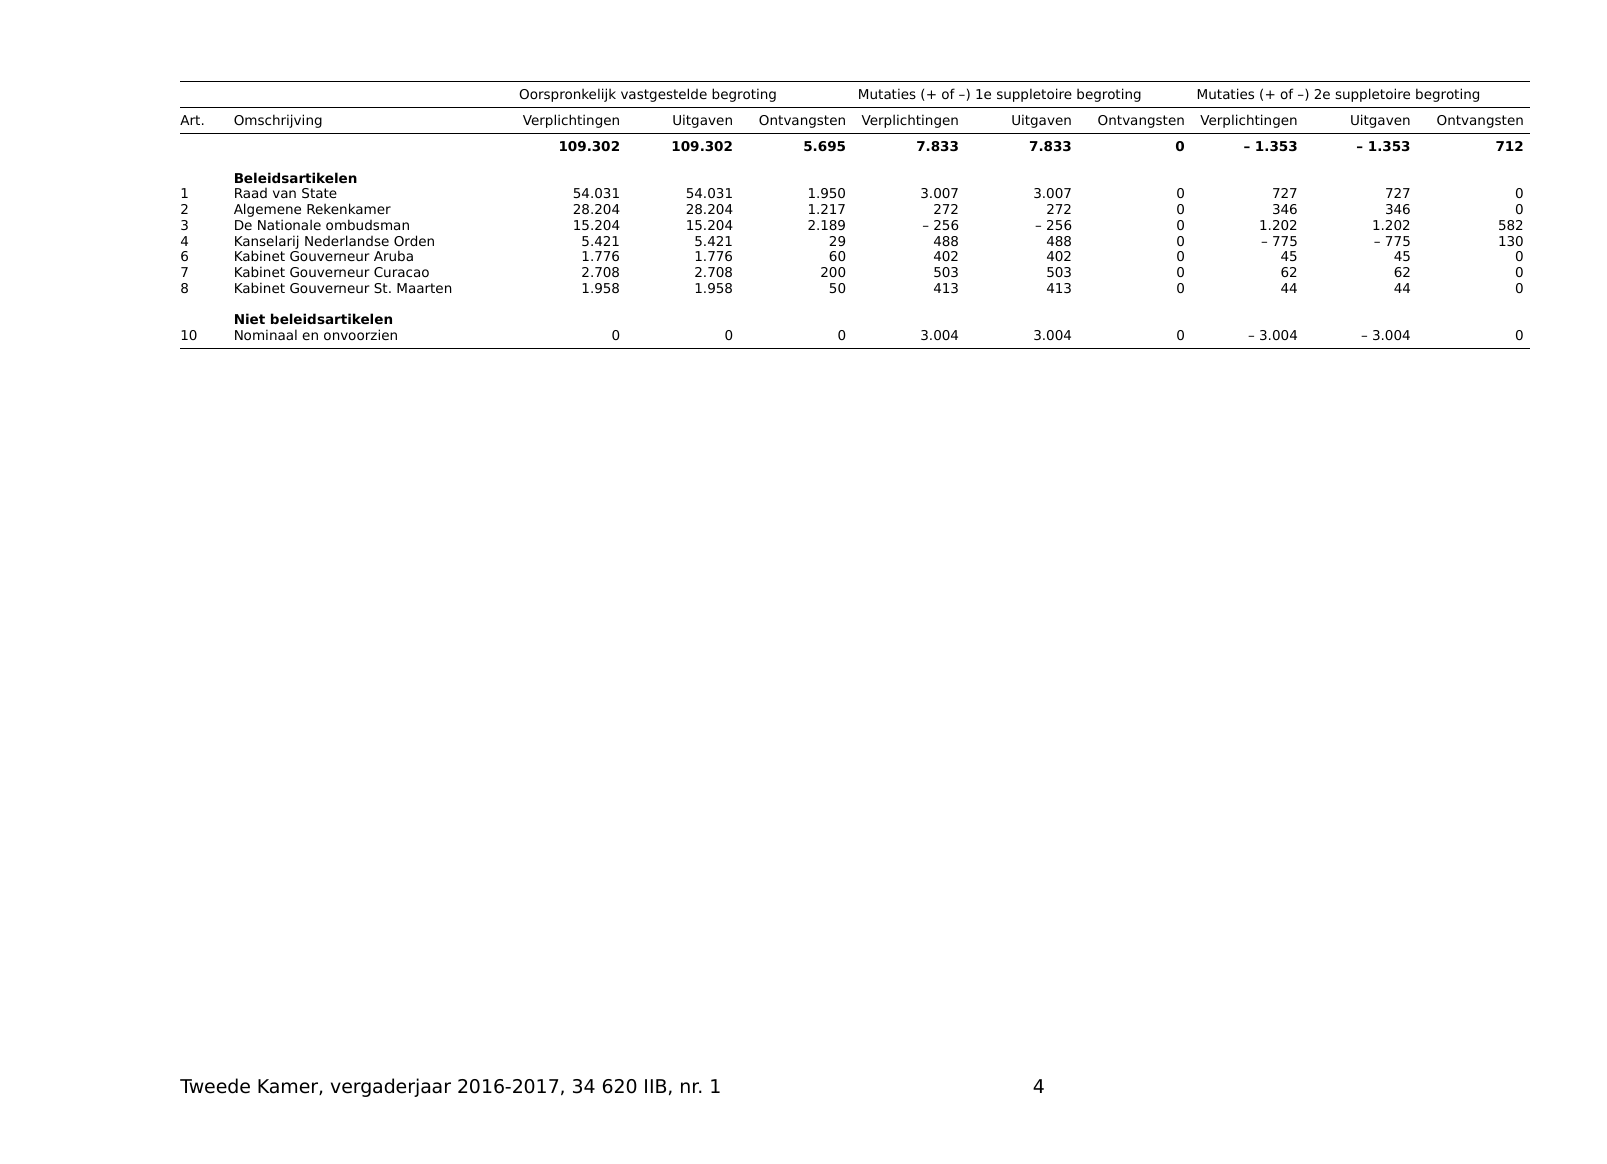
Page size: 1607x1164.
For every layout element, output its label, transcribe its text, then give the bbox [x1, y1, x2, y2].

table_cell 54.031 [513, 186, 626, 202]
table_cell Nominaal en onvoorzien [228, 328, 513, 348]
table_cell [1191, 170, 1303, 186]
table_cell [626, 170, 739, 186]
table_cell 1.958 [626, 281, 739, 296]
table_cell [180, 155, 228, 170]
table_cell 3 [180, 218, 228, 233]
table_cell 5.421 [513, 233, 626, 249]
table_cell 3.004 [965, 328, 1078, 348]
table_cell [739, 170, 852, 186]
table_cell [1304, 312, 1416, 328]
table_cell [180, 296, 228, 312]
table_cell [513, 296, 626, 312]
table_cell Ontvangsten [1078, 108, 1191, 133]
table_cell 1.950 [739, 186, 852, 202]
table_cell [228, 155, 513, 170]
table_cell 4 [180, 233, 228, 249]
table_cell [626, 296, 739, 312]
table_cell 0 [1416, 281, 1529, 296]
table_cell 0 [1416, 265, 1529, 281]
table_cell Kanselarij Nederlandse Orden [228, 233, 513, 249]
table_cell – 1.353 [1304, 134, 1416, 155]
table_cell [626, 312, 739, 328]
table_cell 0 [1078, 202, 1191, 218]
table_cell [1078, 170, 1191, 186]
table_cell [180, 312, 228, 328]
table_cell [739, 296, 852, 312]
table_cell 488 [852, 233, 965, 249]
table_cell 28.204 [626, 202, 739, 218]
table_cell 0 [1416, 249, 1529, 265]
table_cell 8 [180, 281, 228, 296]
table_cell 413 [965, 281, 1078, 296]
table_cell Verplichtingen [513, 108, 626, 133]
table_cell [1416, 155, 1529, 170]
table_cell 200 [739, 265, 852, 281]
table_cell 109.302 [513, 134, 626, 155]
table_cell 2.708 [626, 265, 739, 281]
table_cell [965, 296, 1078, 312]
table_cell 503 [965, 265, 1078, 281]
table_cell [626, 155, 739, 170]
table_cell 5.421 [626, 233, 739, 249]
table_cell Beleidsartikelen [228, 170, 513, 186]
table_cell Uitgaven [626, 108, 739, 133]
table_cell Art. [180, 108, 228, 133]
table_cell [965, 155, 1078, 170]
table_cell [1191, 296, 1303, 312]
table_cell 712 [1416, 134, 1529, 155]
table_cell 28.204 [513, 202, 626, 218]
table_cell – 3.004 [1304, 328, 1416, 348]
table_cell 0 [1078, 233, 1191, 249]
table_cell 0 [626, 328, 739, 348]
table_cell Verplichtingen [1191, 108, 1303, 133]
table_cell Verplichtingen [852, 108, 965, 133]
table_cell 3.007 [852, 186, 965, 202]
table_cell [1416, 296, 1529, 312]
table_cell [1078, 312, 1191, 328]
table_cell – 775 [1191, 233, 1303, 249]
table_header Mutaties (+ of –) 1e suppletoire begroting [852, 82, 1191, 107]
table_cell – 256 [965, 218, 1078, 233]
table_cell [965, 312, 1078, 328]
table_cell 10 [180, 328, 228, 348]
table_cell 7.833 [965, 134, 1078, 155]
table_cell 0 [1078, 249, 1191, 265]
table_cell 346 [1191, 202, 1303, 218]
table_cell 60 [739, 249, 852, 265]
table_cell [1191, 312, 1303, 328]
table_cell 15.204 [513, 218, 626, 233]
table_cell 130 [1416, 233, 1529, 249]
table_cell 1.776 [513, 249, 626, 265]
table_cell 0 [1078, 218, 1191, 233]
table_cell 2.189 [739, 218, 852, 233]
table_cell 1.776 [626, 249, 739, 265]
table_cell 45 [1304, 249, 1416, 265]
table_cell 346 [1304, 202, 1416, 218]
table_cell 1.958 [513, 281, 626, 296]
table_cell 2.708 [513, 265, 626, 281]
table_cell 727 [1191, 186, 1303, 202]
table_cell 0 [1416, 202, 1529, 218]
table_cell [228, 296, 513, 312]
table_cell 0 [1078, 328, 1191, 348]
table_cell 62 [1304, 265, 1416, 281]
table_cell 402 [852, 249, 965, 265]
table_cell 402 [965, 249, 1078, 265]
table_cell 54.031 [626, 186, 739, 202]
table_cell [513, 170, 626, 186]
table_cell 272 [852, 202, 965, 218]
table_cell – 3.004 [1191, 328, 1303, 348]
table_cell [513, 155, 626, 170]
table_cell – 1.353 [1191, 134, 1303, 155]
table_cell [852, 312, 965, 328]
table_cell 62 [1191, 265, 1303, 281]
table_cell 0 [739, 328, 852, 348]
table_cell 0 [513, 328, 626, 348]
table_header Oorspronkelijk vastgestelde begroting [513, 82, 852, 107]
table_header [228, 82, 513, 107]
table_cell 0 [1416, 186, 1529, 202]
table_cell [180, 170, 228, 186]
table_cell 1.202 [1304, 218, 1416, 233]
table_cell 727 [1304, 186, 1416, 202]
table_cell 2 [180, 202, 228, 218]
table_cell 503 [852, 265, 965, 281]
table_cell Ontvangsten [739, 108, 852, 133]
table_cell Uitgaven [965, 108, 1078, 133]
table_cell [1304, 170, 1416, 186]
table_cell 7 [180, 265, 228, 281]
table_cell [1191, 155, 1303, 170]
table_cell 5.695 [739, 134, 852, 155]
table_cell [852, 155, 965, 170]
table_cell [1304, 296, 1416, 312]
table_cell 7.833 [852, 134, 965, 155]
table_cell 582 [1416, 218, 1529, 233]
table_cell [852, 296, 965, 312]
table_cell [180, 134, 228, 155]
table_cell 44 [1304, 281, 1416, 296]
table_cell 0 [1078, 281, 1191, 296]
table_cell Ontvangsten [1416, 108, 1529, 133]
table_header Mutaties (+ of –) 2e suppletoire begroting [1191, 82, 1529, 107]
table_cell De Nationale ombudsman [228, 218, 513, 233]
table_cell 0 [1416, 328, 1529, 348]
table_cell 45 [1191, 249, 1303, 265]
table_cell [1416, 312, 1529, 328]
table_cell 272 [965, 202, 1078, 218]
table_cell Raad van State [228, 186, 513, 202]
table_cell Kabinet Gouverneur St. Maarten [228, 281, 513, 296]
table_cell Niet beleidsartikelen [228, 312, 513, 328]
table_cell – 256 [852, 218, 965, 233]
table_cell [513, 312, 626, 328]
table_cell [1416, 170, 1529, 186]
table_cell 1.202 [1191, 218, 1303, 233]
table_cell [739, 312, 852, 328]
table_cell Algemene Rekenkamer [228, 202, 513, 218]
table_cell 1 [180, 186, 228, 202]
table_cell Kabinet Gouverneur Aruba [228, 249, 513, 265]
table_cell 6 [180, 249, 228, 265]
table_cell [852, 170, 965, 186]
table_cell 0 [1078, 265, 1191, 281]
table_cell Uitgaven [1304, 108, 1416, 133]
table_cell 488 [965, 233, 1078, 249]
table_cell 29 [739, 233, 852, 249]
table_cell 3.004 [852, 328, 965, 348]
table_cell 1.217 [739, 202, 852, 218]
table_cell – 775 [1304, 233, 1416, 249]
table_cell 44 [1191, 281, 1303, 296]
table_cell Omschrijving [228, 108, 513, 133]
table_cell 0 [1078, 186, 1191, 202]
table_cell [739, 155, 852, 170]
table_cell [228, 134, 513, 155]
table_cell 109.302 [626, 134, 739, 155]
table_cell 3.007 [965, 186, 1078, 202]
table_cell [1078, 155, 1191, 170]
table_cell [1078, 296, 1191, 312]
table_cell 413 [852, 281, 965, 296]
table_cell 0 [1078, 134, 1191, 155]
table_cell [1304, 155, 1416, 170]
table_cell [965, 170, 1078, 186]
table_header [180, 82, 228, 107]
table_cell Kabinet Gouverneur Curacao [228, 265, 513, 281]
table_cell 50 [739, 281, 852, 296]
table_cell 15.204 [626, 218, 739, 233]
